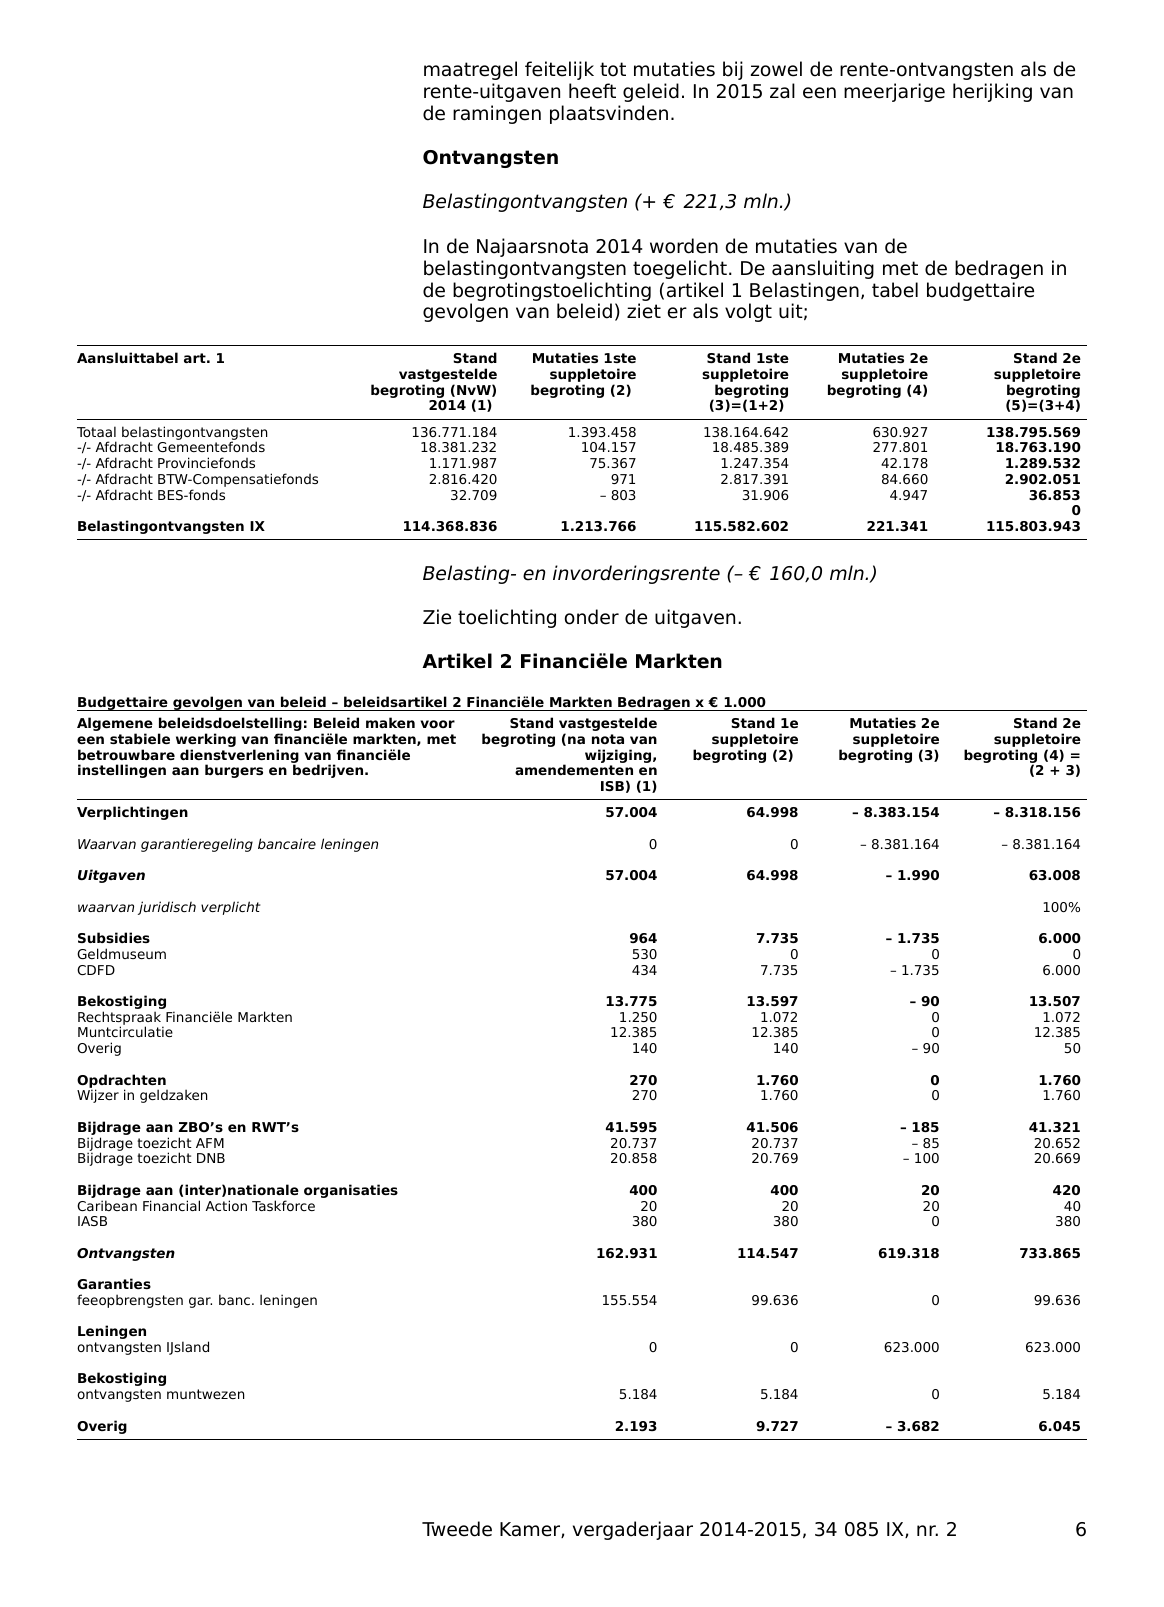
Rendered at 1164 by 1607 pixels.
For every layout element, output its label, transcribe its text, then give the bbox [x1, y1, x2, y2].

table_cell [663, 1104, 804, 1120]
table_header Stand 2e suppletoire begroting (5)=(3+4) [934, 346, 1087, 419]
table_cell [77, 1403, 474, 1418]
table_cell [945, 1230, 1087, 1246]
text Zie toelichting onder de uitgaven. [422, 607, 1087, 628]
table_cell 5.184 [945, 1387, 1087, 1403]
table_cell 99.636 [663, 1293, 804, 1308]
table_cell 40 [945, 1198, 1087, 1214]
table_cell [474, 1277, 663, 1293]
table_cell [77, 1309, 474, 1324]
table_cell Opdrachten [77, 1073, 474, 1088]
table_cell – 100 [804, 1151, 945, 1167]
table_cell [474, 1261, 663, 1277]
table_cell -/- Afdracht Gemeentefonds [77, 440, 351, 456]
table_cell 75.367 [503, 456, 642, 472]
table_cell 1.760 [663, 1073, 804, 1088]
table_cell -/- Afdracht BES-fonds [77, 487, 351, 503]
table_cell 2.816.420 [351, 472, 503, 487]
table_cell Muntcirculatie [77, 1025, 474, 1041]
table_header Budgettaire gevolgen van beleid – beleidsartikel 2 Financiële Markten Bedragen x € 1.000 [77, 695, 1087, 710]
table_cell 31.906 [642, 487, 795, 503]
table_header Mutaties 1ste suppletoire begroting (2) [503, 346, 642, 419]
table_cell 1.760 [663, 1088, 804, 1104]
table_cell 2.193 [474, 1419, 663, 1439]
table_cell [804, 1356, 945, 1371]
table_cell [663, 1230, 804, 1246]
table_cell [663, 1309, 804, 1324]
table_cell [77, 821, 474, 837]
table_cell [804, 884, 945, 899]
table_cell 64.998 [663, 800, 804, 821]
table_cell 12.385 [663, 1025, 804, 1041]
table_cell [474, 978, 663, 994]
table_cell 434 [474, 963, 663, 978]
table_cell 64.998 [663, 868, 804, 884]
table_cell 100% [945, 900, 1087, 915]
table_cell [945, 1309, 1087, 1324]
subtitle Belastingontvangsten (+ € 221,3 mln.) [422, 191, 1087, 213]
table_cell 6.045 [945, 1419, 1087, 1439]
table_cell – 1.735 [804, 963, 945, 978]
table_cell [663, 1324, 804, 1340]
table_cell Wijzer in geldzaken [77, 1088, 474, 1104]
table_cell [474, 884, 663, 899]
table_cell [663, 1371, 804, 1387]
table_cell [804, 1261, 945, 1277]
table_cell [351, 503, 503, 519]
text In de Najaarsnota 2014 worden de mutaties van de belastingontvangsten toegelicht. De aansluiting met de bedragen in de begrotingstoelichting (artikel 1 Belastingen, tabel budgettaire gevolgen van beleid) ziet er als volgt uit; [422, 236, 1087, 323]
table_cell 619.318 [804, 1246, 945, 1261]
table_cell 0 [804, 1010, 945, 1025]
table_cell 20 [663, 1198, 804, 1214]
table_cell 2.817.391 [642, 472, 795, 487]
table_cell 136.771.184 [351, 420, 503, 440]
table_cell 12.385 [474, 1025, 663, 1041]
table_cell 42.178 [795, 456, 934, 472]
table_cell [804, 1277, 945, 1293]
table_cell 13.775 [474, 994, 663, 1009]
table_cell feeopbrengsten gar. banc. leningen [77, 1293, 474, 1308]
table_cell 0 [474, 1340, 663, 1356]
table_cell [474, 1309, 663, 1324]
table_cell [804, 1371, 945, 1387]
table_cell 20.858 [474, 1151, 663, 1167]
table_cell 162.931 [474, 1246, 663, 1261]
table_cell 41.595 [474, 1120, 663, 1135]
table_cell [945, 821, 1087, 837]
table_cell [77, 852, 474, 868]
table_cell – 90 [804, 1041, 945, 1057]
table_cell Rechtspraak Financiële Markten [77, 1010, 474, 1025]
table_cell 20.769 [663, 1151, 804, 1167]
table_cell [474, 1230, 663, 1246]
table_cell 115.582.602 [642, 519, 795, 539]
table_cell Garanties [77, 1277, 474, 1293]
table_cell [77, 1230, 474, 1246]
table_cell 6.000 [945, 963, 1087, 978]
table_cell [77, 503, 351, 519]
table_cell – 8.383.154 [804, 800, 945, 821]
table_cell 5.184 [663, 1387, 804, 1403]
table_cell 140 [474, 1041, 663, 1057]
table_cell 155.554 [474, 1293, 663, 1308]
table_cell 41.321 [945, 1120, 1087, 1135]
table_cell 420 [945, 1183, 1087, 1198]
table_cell 0 [804, 1073, 945, 1088]
table_cell 18.381.232 [351, 440, 503, 456]
table_cell [77, 915, 474, 931]
table_cell 1.250 [474, 1010, 663, 1025]
table_cell [804, 852, 945, 868]
table_cell 0 [804, 1214, 945, 1230]
table_cell [77, 1261, 474, 1277]
table_cell 623.000 [804, 1340, 945, 1356]
table_cell 114.368.836 [351, 519, 503, 539]
table_cell [804, 1104, 945, 1120]
table_cell 1.289.532 [934, 456, 1087, 472]
table_cell [804, 1309, 945, 1324]
table_cell 270 [474, 1088, 663, 1104]
table_cell [804, 1167, 945, 1183]
table_cell 1.760 [945, 1073, 1087, 1088]
table_cell [945, 1371, 1087, 1387]
table_cell [945, 1104, 1087, 1120]
table_cell – 3.682 [804, 1419, 945, 1439]
table_cell 9.727 [663, 1419, 804, 1439]
table_cell Algemene beleidsdoelstelling: Beleid maken voor een stabiele werking van financiële markten, met betrouwbare dienstverlening van financiële instellingen aan burgers en bedrijven. [77, 711, 474, 799]
table_cell 623.000 [945, 1340, 1087, 1356]
table_cell 1.213.766 [503, 519, 642, 539]
subtitle Ontvangsten [422, 147, 1087, 169]
table_cell 6.000 [945, 931, 1087, 947]
table_cell ontvangsten muntwezen [77, 1387, 474, 1403]
table_cell 12.385 [945, 1025, 1087, 1041]
table_cell 0 [934, 503, 1087, 519]
table_cell 0 [663, 1340, 804, 1356]
table_cell [474, 852, 663, 868]
table_cell [474, 1167, 663, 1183]
table_cell [77, 1167, 474, 1183]
table_cell Bijdrage toezicht AFM [77, 1135, 474, 1151]
table_cell [795, 503, 934, 519]
table_cell Stand 2e suppletoire begroting (4) = (2 + 3) [945, 711, 1087, 799]
subtitle Belasting- en invorderingsrente (– € 160,0 mln.) [422, 562, 1087, 584]
table_cell [663, 915, 804, 931]
table_cell Verplichtingen [77, 800, 474, 821]
table_cell [474, 1371, 663, 1387]
table_cell Geldmuseum [77, 947, 474, 962]
table_cell 0 [663, 837, 804, 852]
table_cell Uitgaven [77, 868, 474, 884]
table_cell [945, 1277, 1087, 1293]
table_cell 104.157 [503, 440, 642, 456]
table_cell [474, 1324, 663, 1340]
table_cell – 8.318.156 [945, 800, 1087, 821]
table_cell 1.072 [945, 1010, 1087, 1025]
table_cell [804, 1324, 945, 1340]
table_cell [945, 1261, 1087, 1277]
table_header Mutaties 2e suppletoire begroting (4) [795, 346, 934, 419]
table_cell 400 [663, 1183, 804, 1198]
table_cell [77, 1057, 474, 1072]
table_cell 1.760 [945, 1088, 1087, 1104]
table_cell Overig [77, 1041, 474, 1057]
table_cell 0 [804, 1293, 945, 1308]
table_cell [804, 1403, 945, 1418]
table_cell 20.737 [663, 1135, 804, 1151]
table_cell Bekostiging [77, 1371, 474, 1387]
table_cell 277.801 [795, 440, 934, 456]
table_cell [474, 1403, 663, 1418]
table_cell 138.795.569 [934, 420, 1087, 440]
table_cell -/- Afdracht Provinciefonds [77, 456, 351, 472]
table_cell 57.004 [474, 800, 663, 821]
table_cell 270 [474, 1073, 663, 1088]
table_cell [474, 915, 663, 931]
table_cell [474, 1104, 663, 1120]
table_cell [663, 821, 804, 837]
table_cell [945, 1403, 1087, 1418]
table_cell 221.341 [795, 519, 934, 539]
table_cell – 90 [804, 994, 945, 1009]
text maatregel feitelijk tot mutaties bij zowel de rente-ontvangsten als de rente-uitgaven heeft geleid. In 2015 zal een meerjarige herijking van de ramingen plaatsvinden. [422, 59, 1087, 125]
table_cell Caribean Financial Action Taskforce [77, 1198, 474, 1214]
table_header Stand vastgestelde begroting (NvW) 2014 (1) [351, 346, 503, 419]
table_cell – 185 [804, 1120, 945, 1135]
table_cell 18.763.190 [934, 440, 1087, 456]
table_cell 380 [474, 1214, 663, 1230]
table_cell [945, 1356, 1087, 1371]
subtitle Artikel 2 Financiële Markten [422, 651, 1087, 673]
table_cell IASB [77, 1214, 474, 1230]
table_cell 115.803.943 [934, 519, 1087, 539]
table_cell [663, 852, 804, 868]
table_cell Bijdrage aan ZBO’s en RWT’s [77, 1120, 474, 1135]
table_cell 0 [474, 837, 663, 852]
table_cell [474, 900, 663, 915]
table_cell [77, 1356, 474, 1371]
table_cell [945, 852, 1087, 868]
table_cell 380 [663, 1214, 804, 1230]
table_cell 63.008 [945, 868, 1087, 884]
table_cell [663, 884, 804, 899]
table_cell 1.072 [663, 1010, 804, 1025]
table_cell Subsidies [77, 931, 474, 947]
table_cell 4.947 [795, 487, 934, 503]
table_cell [804, 1057, 945, 1072]
table_cell Stand vastgestelde begroting (na nota van wijziging, amendementen en ISB) (1) [474, 711, 663, 799]
table_header Stand 1ste suppletoire begroting (3)=(1+2) [642, 346, 795, 419]
table_cell Bijdrage aan (inter)nationale organisaties [77, 1183, 474, 1198]
table_cell – 8.381.164 [945, 837, 1087, 852]
table_cell waarvan juridisch verplicht [77, 900, 474, 915]
table_cell 32.709 [351, 487, 503, 503]
table_cell 733.865 [945, 1246, 1087, 1261]
table_cell 84.660 [795, 472, 934, 487]
table_cell [945, 978, 1087, 994]
table_cell [77, 1104, 474, 1120]
table_cell 20 [804, 1198, 945, 1214]
table_cell [474, 1356, 663, 1371]
table_cell 99.636 [945, 1293, 1087, 1308]
table_cell 0 [804, 1025, 945, 1041]
table_cell 1.393.458 [503, 420, 642, 440]
table_cell [77, 978, 474, 994]
table_cell [663, 1261, 804, 1277]
table_cell [642, 503, 795, 519]
table_cell 380 [945, 1214, 1087, 1230]
table_cell Bijdrage toezicht DNB [77, 1151, 474, 1167]
table_cell 20.652 [945, 1135, 1087, 1151]
table_cell [503, 503, 642, 519]
table_cell 0 [804, 947, 945, 962]
table_cell [474, 1057, 663, 1072]
table_cell [663, 1356, 804, 1371]
table_cell 57.004 [474, 868, 663, 884]
table_cell Belastingontvangsten IX [77, 519, 351, 539]
table_cell 140 [663, 1041, 804, 1057]
table_cell 7.735 [663, 931, 804, 947]
table_cell 5.184 [474, 1387, 663, 1403]
table_cell [474, 821, 663, 837]
table_cell – 1.735 [804, 931, 945, 947]
table_cell [663, 1403, 804, 1418]
table_cell [663, 900, 804, 915]
table_cell [804, 1230, 945, 1246]
table_cell [663, 1057, 804, 1072]
table_cell 530 [474, 947, 663, 962]
table_cell 1.171.987 [351, 456, 503, 472]
table_cell 400 [474, 1183, 663, 1198]
table_cell [945, 915, 1087, 931]
table_cell [945, 1167, 1087, 1183]
table_cell [663, 1167, 804, 1183]
table_cell 7.735 [663, 963, 804, 978]
table_header Aansluittabel art. 1 [77, 346, 351, 419]
table_cell – 1.990 [804, 868, 945, 884]
table_cell ontvangsten IJsland [77, 1340, 474, 1356]
table_cell CDFD [77, 963, 474, 978]
table_cell 964 [474, 931, 663, 947]
table_cell 41.506 [663, 1120, 804, 1135]
table_cell [804, 900, 945, 915]
table_cell 0 [804, 1088, 945, 1104]
table_cell – 8.381.164 [804, 837, 945, 852]
table_cell 50 [945, 1041, 1087, 1057]
table_cell 18.485.389 [642, 440, 795, 456]
table_cell 13.507 [945, 994, 1087, 1009]
table_cell Overig [77, 1419, 474, 1439]
table_cell 971 [503, 472, 642, 487]
table_cell 0 [945, 947, 1087, 962]
table_cell [804, 978, 945, 994]
table_cell [945, 1057, 1087, 1072]
table_cell Mutaties 2e suppletoire begroting (3) [804, 711, 945, 799]
table_cell 20 [804, 1183, 945, 1198]
table_cell 114.547 [663, 1246, 804, 1261]
table_cell Bekostiging [77, 994, 474, 1009]
table_cell [663, 978, 804, 994]
table_cell Stand 1e suppletoire begroting (2) [663, 711, 804, 799]
table_cell 1.247.354 [642, 456, 795, 472]
table_cell Waarvan garantieregeling bancaire leningen [77, 837, 474, 852]
table_cell 630.927 [795, 420, 934, 440]
table_cell 2.902.051 [934, 472, 1087, 487]
table_cell [945, 884, 1087, 899]
table_cell [945, 1324, 1087, 1340]
table_cell [804, 821, 945, 837]
table_cell 20.737 [474, 1135, 663, 1151]
table_cell 13.597 [663, 994, 804, 1009]
table_cell 36.853 [934, 487, 1087, 503]
table_cell 20 [474, 1198, 663, 1214]
table_cell 20.669 [945, 1151, 1087, 1167]
table_cell 138.164.642 [642, 420, 795, 440]
table_cell Leningen [77, 1324, 474, 1340]
table_cell 0 [663, 947, 804, 962]
table_cell Totaal belastingontvangsten [77, 420, 351, 440]
table_cell [77, 884, 474, 899]
table_cell Ontvangsten [77, 1246, 474, 1261]
table_cell 0 [804, 1387, 945, 1403]
table_cell [804, 915, 945, 931]
table_cell -/- Afdracht BTW-Compensatiefonds [77, 472, 351, 487]
table_cell [663, 1277, 804, 1293]
table_cell – 803 [503, 487, 642, 503]
table_cell – 85 [804, 1135, 945, 1151]
